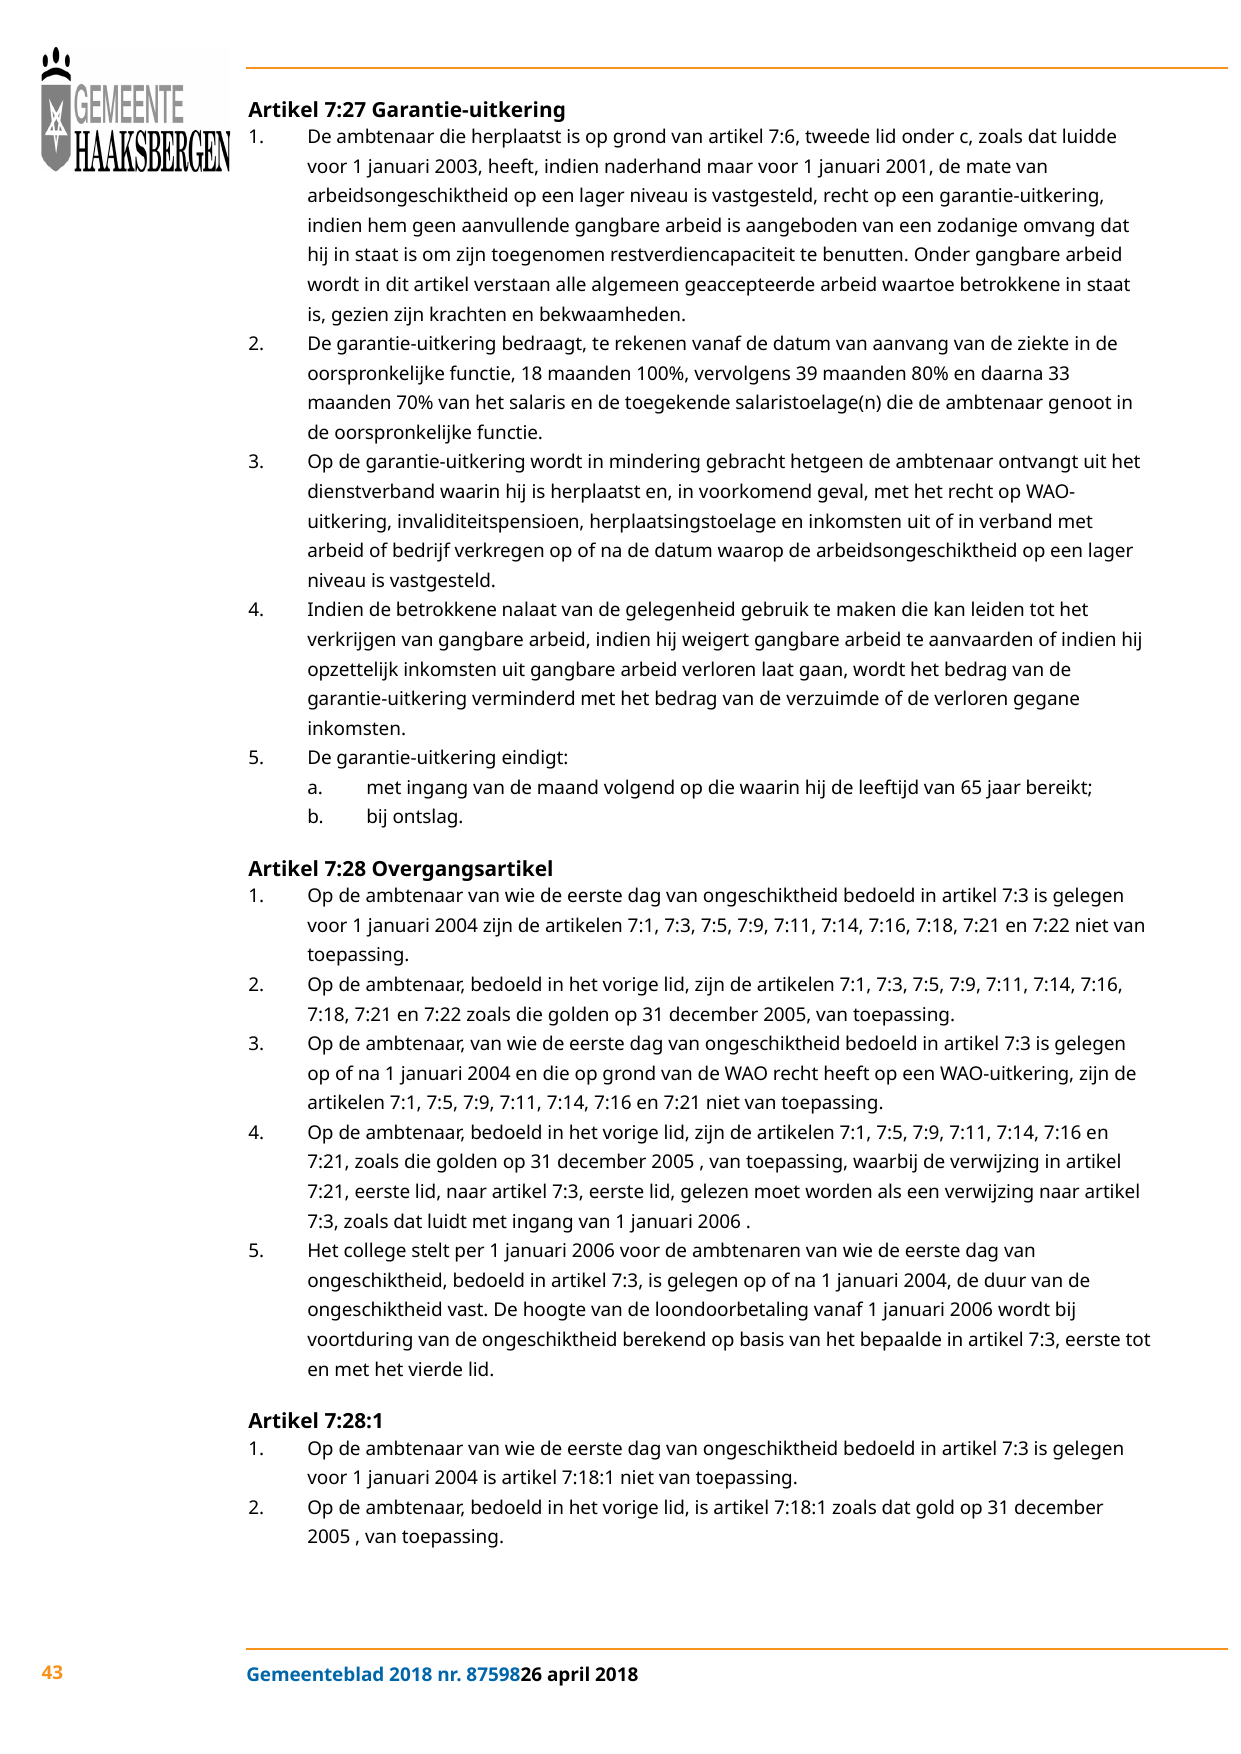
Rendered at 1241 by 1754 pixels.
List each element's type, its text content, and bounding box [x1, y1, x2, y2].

list Op de ambtenaar van wie de eerste dag van ongeschiktheid bedoeld in artikel 7:3 is gelegen voor 1 januari 2004 is artikel 7:18:1 niet van toepassing. [248, 1435, 1152, 1490]
text Artikel 7:28 Overgangsartikel [248, 854, 1152, 882]
text Artikel 7:28:1 [248, 1406, 1152, 1435]
list Op de ambtenaar, bedoeld in het vorige lid, zijn de artikelen 7:1, 7:5, 7:9, 7:11, 7:14, 7:16 en 7:21, zoals die golden op 31 december 2005 , van toepassing, waarbij de verwijzing in artikel 7:21, eerste lid, naar artikel 7:3, eerste lid, gelezen moet worden als een verwijzing naar artikel 7:3, zoals dat luidt met ingang van 1 januari 2006 . [248, 1119, 1152, 1234]
list De garantie-uitkering bedraagt, te rekenen vanaf de datum van aanvang van de ziekte in de oorspronkelijke functie, 18 maanden 100%, vervolgens 39 maanden 80% en daarna 33 maanden 70% van het salaris en de toegekende salaristoelage(n) die de ambtenaar genoot in de oorspronkelijke functie. [248, 330, 1152, 445]
list Indien de betrokkene nalaat van de gelegenheid gebruik te maken die kan leiden tot het verkrijgen van gangbare arbeid, indien hij weigert gangbare arbeid te aanvaarden of indien hij opzettelijk inkomsten uit gangbare arbeid verloren laat gaan, wordt het bedrag van de garantie-uitkering verminderd met het bedrag van de verzuimde of de verloren gegane inkomsten. [248, 597, 1152, 741]
list Het college stelt per 1 januari 2006 voor de ambtenaren van wie de eerste dag van ongeschiktheid, bedoeld in artikel 7:3, is gelegen op of na 1 januari 2004, de duur van de ongeschiktheid vast. De hoogte van de loondoorbetaling vanaf 1 januari 2006 wordt bij voortduring van de ongeschiktheid berekend op basis van het bepaalde in artikel 7:3, eerste tot en met het vierde lid. [248, 1237, 1152, 1382]
picture [41, 47, 231, 172]
list De ambtenaar die herplaatst is op grond van artikel 7:6, tweede lid onder c, zoals dat luidde voor 1 januari 2003, heeft, indien naderhand maar voor 1 januari 2001, de mate van arbeidsongeschiktheid op een lager niveau is vastgesteld, recht op een garantie-uitkering, indien hem geen aanvullende gangbare arbeid is aangeboden van een zodanige omvang dat hij in staat is om zijn toegenomen restverdiencapaciteit te benutten. Onder gangbare arbeid wordt in dit artikel verstaan alle algemeen geaccepteerde arbeid waartoe betrokkene in staat is, gezien zijn krachten en bekwaamheden. [248, 123, 1152, 326]
list met ingang van de maand volgend op die waarin hij de leeftijd van 65 jaar bereikt; [307, 774, 1152, 800]
list Op de ambtenaar van wie de eerste dag van ongeschiktheid bedoeld in artikel 7:3 is gelegen voor 1 januari 2004 zijn de artikelen 7:1, 7:3, 7:5, 7:9, 7:11, 7:14, 7:16, 7:18, 7:21 en 7:22 niet van toepassing. [248, 882, 1152, 967]
list Op de ambtenaar, van wie de eerste dag van ongeschiktheid bedoeld in artikel 7:3 is gelegen op of na 1 januari 2004 en die op grond van de WAO recht heeft op een WAO-uitkering, zijn de artikelen 7:1, 7:5, 7:9, 7:11, 7:14, 7:16 en 7:21 niet van toepassing. [248, 1030, 1152, 1115]
text Artikel 7:27 Garantie-uitkering [248, 95, 1152, 123]
list bij ontslag. [307, 804, 1152, 829]
list Op de ambtenaar, bedoeld in het vorige lid, zijn de artikelen 7:1, 7:3, 7:5, 7:9, 7:11, 7:14, 7:16, 7:18, 7:21 en 7:22 zoals die golden op 31 december 2005, van toepassing. [248, 971, 1152, 1027]
list Op de ambtenaar, bedoeld in het vorige lid, is artikel 7:18:1 zoals dat gold op 31 december 2005 , van toepassing. [248, 1494, 1152, 1549]
list De garantie-uitkering eindigt: [248, 744, 1152, 770]
list Op de garantie-uitkering wordt in mindering gebracht hetgeen de ambtenaar ontvangt uit het dienstverband waarin hij is herplaatst en, in voorkomend geval, met het recht op WAO-uitkering, invaliditeitspensioen, herplaatsingstoelage en inkomsten uit of in verband met arbeid of bedrijf verkregen op of na de datum waarop de arbeidsongeschiktheid op een lager niveau is vastgesteld. [248, 449, 1152, 593]
